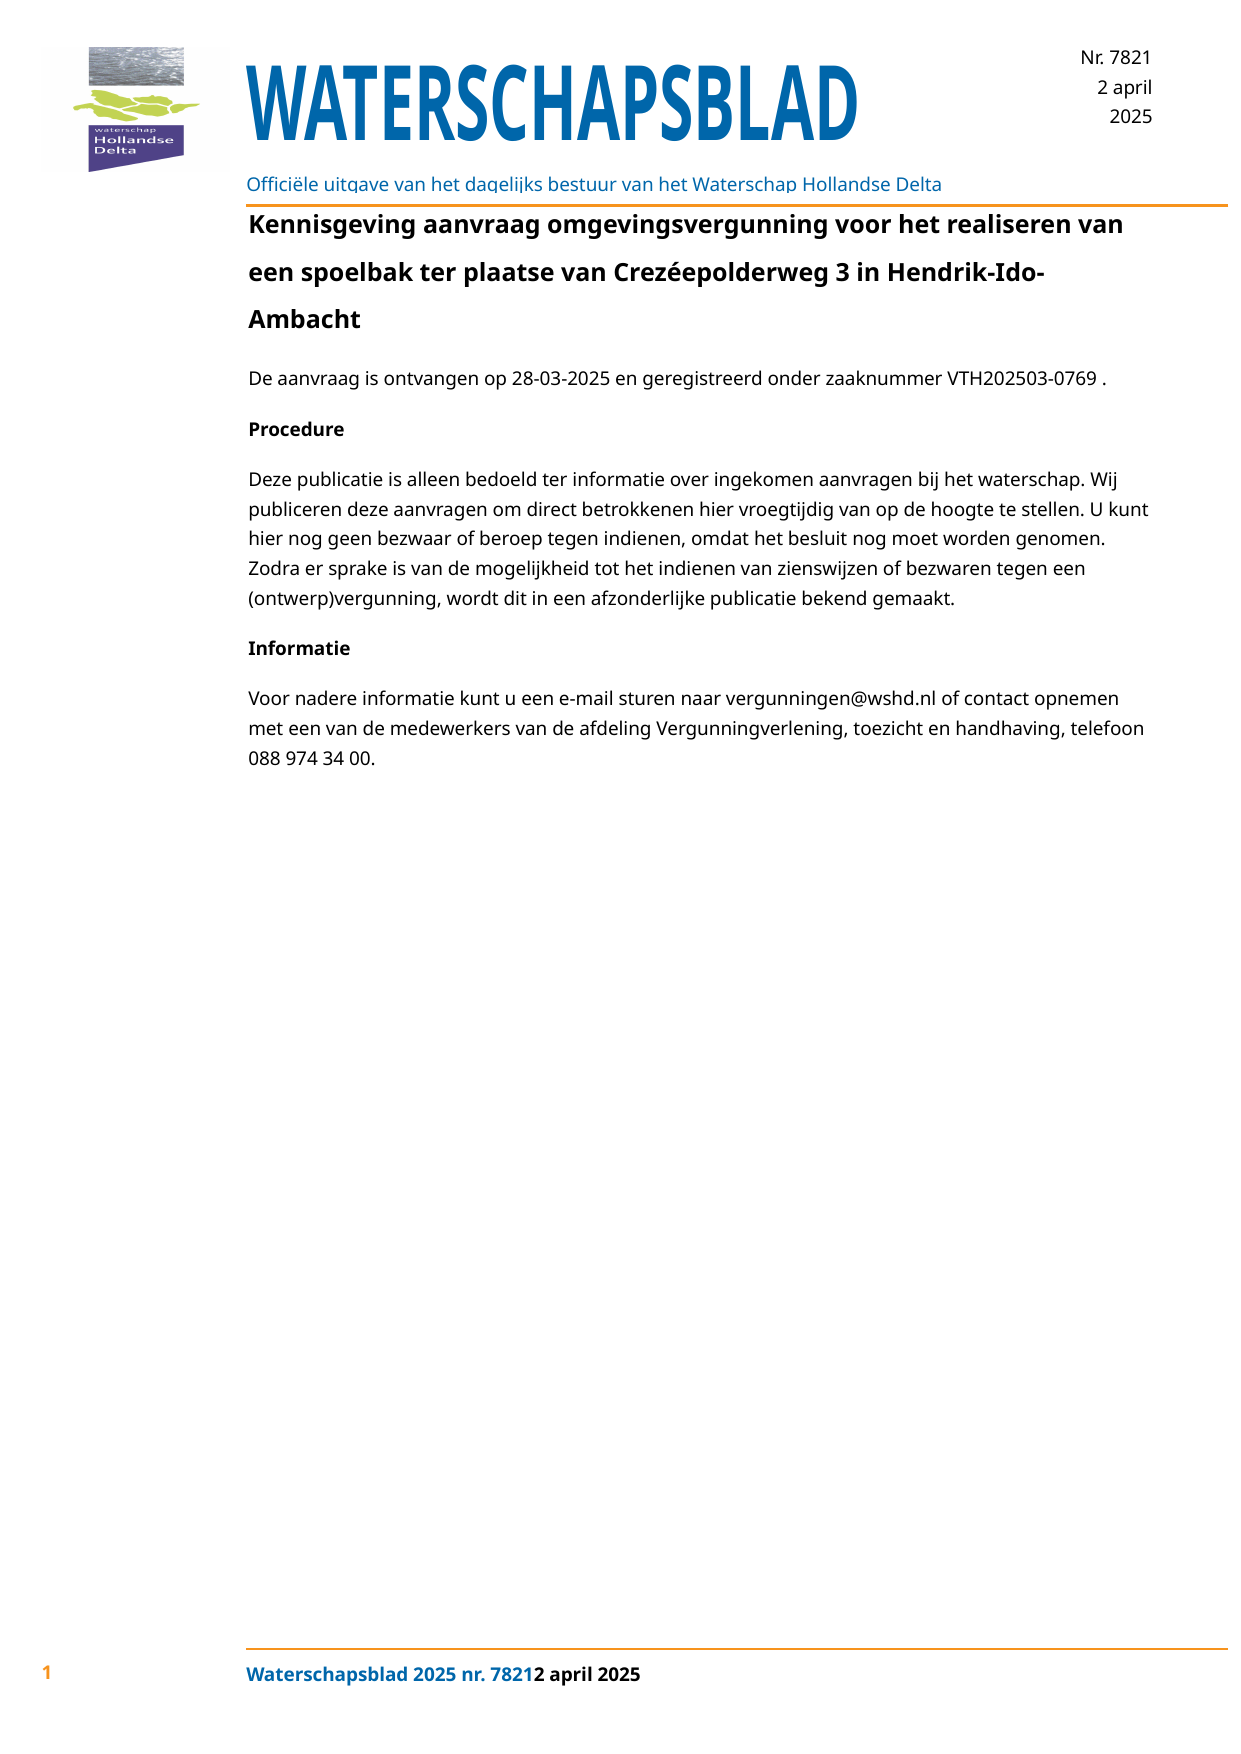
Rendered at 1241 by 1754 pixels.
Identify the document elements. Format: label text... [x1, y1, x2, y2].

text Kennisgeving aanvraag omgevingsvergunning voor het realiseren van een spoelbak ter plaatse van Crezéepolderweg 3 in Hendrik-Ido-Ambacht [248, 207, 1152, 336]
picture [41, 47, 231, 172]
text Deze publicatie is alleen bedoeld ter informatie over ingekomen aanvragen bij het waterschap. Wij publiceren deze aanvragen om direct betrokkenen hier vroegtijdig van op de hoogte te stellen. U kunt hier nog geen bezwaar of beroep tegen indienen, omdat het besluit nog moet worden genomen. Zodra er sprake is van de mogelijkheid tot het indienen van zienswijzen of bezwaren tegen een (ontwerp)vergunning, wordt dit in een afzonderlijke publicatie bekend gemaakt. [248, 466, 1152, 610]
text Procedure [248, 416, 1152, 442]
text Voor nadere informatie kunt u een e-mail sturen naar vergunningen@wshd.nl of contact opnemen met een van de medewerkers van de afdeling Vergunningverlening, toezicht en handhaving, telefoon 088 974 34 00. [248, 686, 1152, 770]
text Informatie [248, 635, 1152, 661]
text De aanvraag is ontvangen op 28-03-2025 en geregistreerd onder zaaknummer VTH202503-0769 . [248, 366, 1152, 391]
